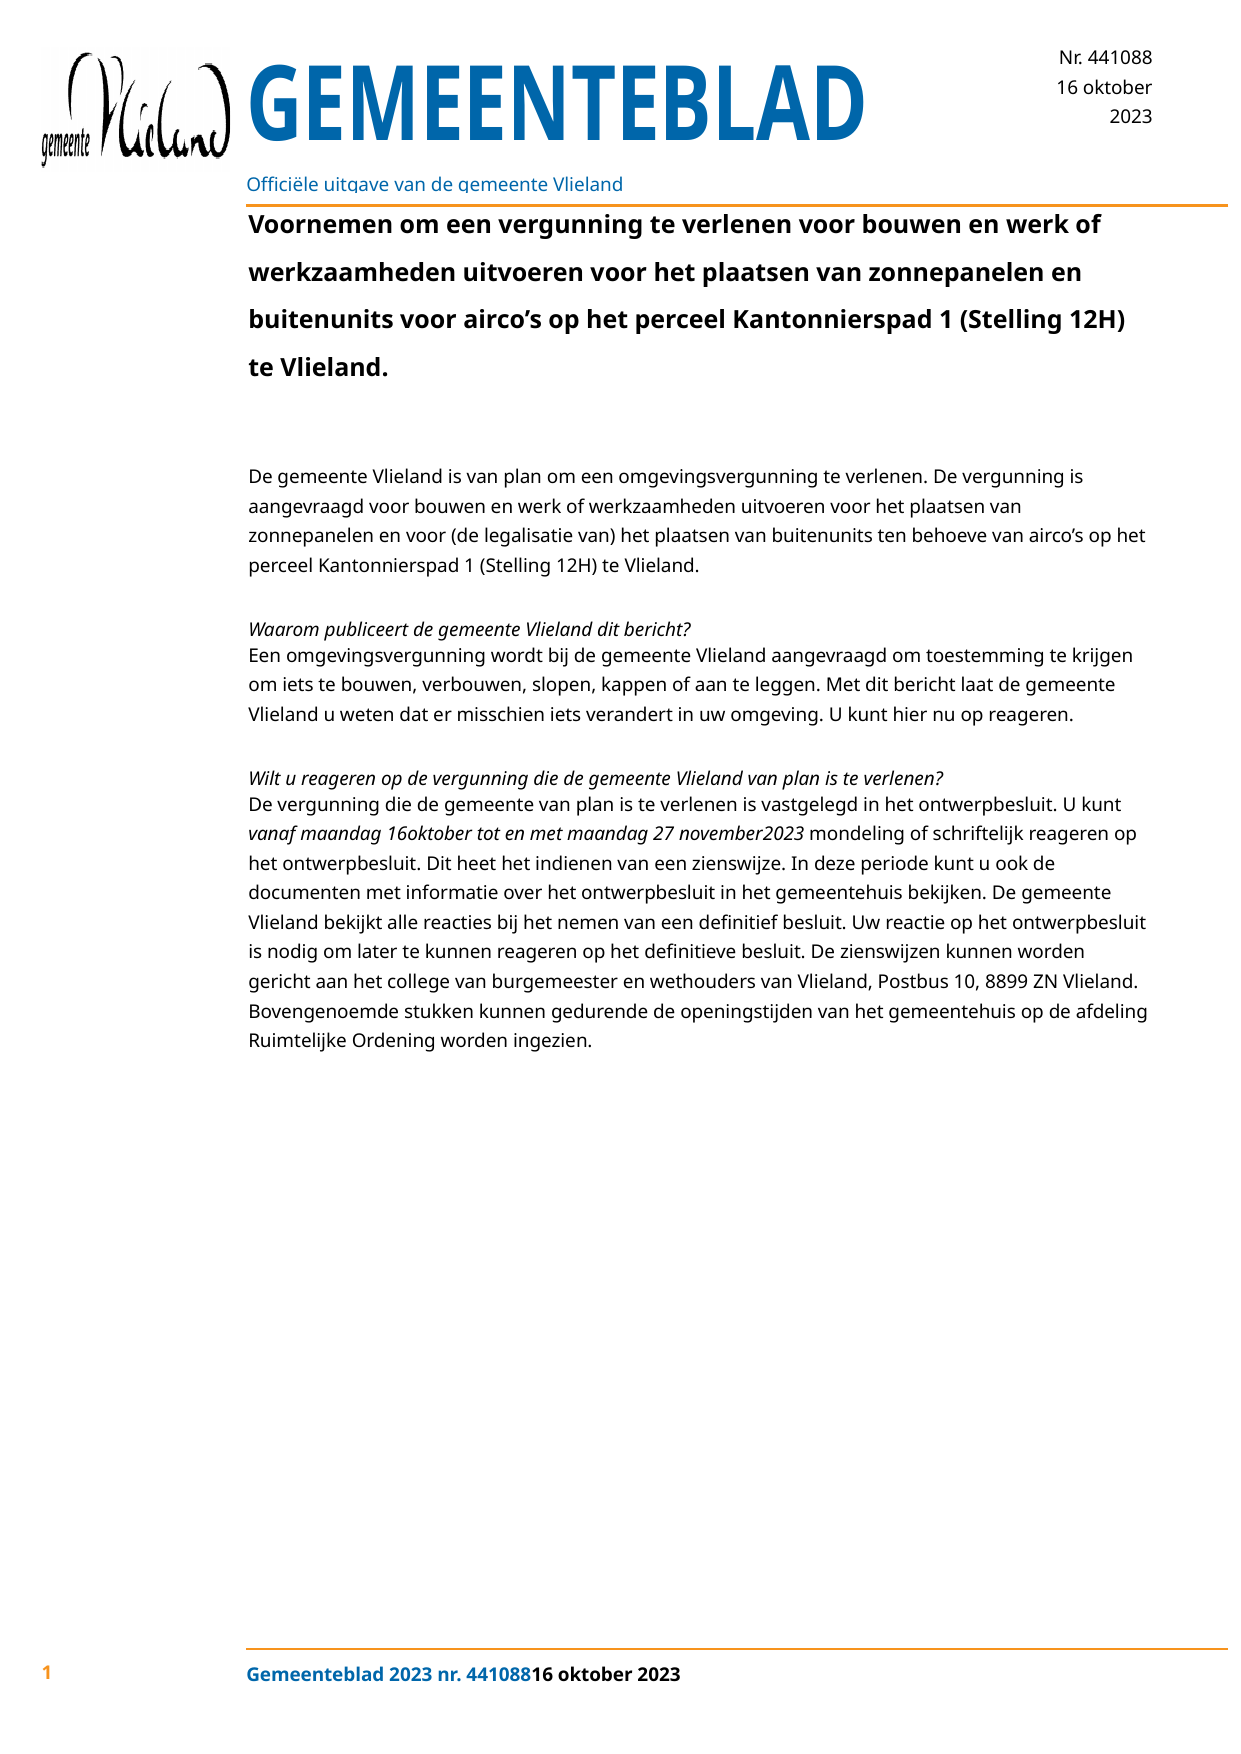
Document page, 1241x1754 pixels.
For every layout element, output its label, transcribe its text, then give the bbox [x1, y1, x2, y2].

text Wilt u reageren op de vergunning die de gemeente Vlieland van plan is te verlenen? [248, 765, 1152, 791]
text De vergunning die de gemeente van plan is te verlenen is vastgelegd in het ontwerpbesluit. U kunt vanaf maandag 16oktober tot en met maandag 27 november2023 mondeling of schriftelijk reageren op het ontwerpbesluit. Dit heet het indienen van een zienswijze. In deze periode kunt u ook de documenten met informatie over het ontwerpbesluit in het gemeentehuis bekijken. De gemeente Vlieland bekijkt alle reacties bij het nemen van een definitief besluit. Uw reactie op het ontwerpbesluit is nodig om later te kunnen reageren op het definitieve besluit. De zienswijzen kunnen worden gericht aan het college van burgemeester en wethouders van Vlieland, Postbus 10, 8899 ZN Vlieland. Bovengenoemde stukken kunnen gedurende de openingstijden van het gemeentehuis op de afdeling Ruimtelijke Ordening worden ingezien. [248, 791, 1152, 1053]
picture [41, 47, 231, 172]
text Voornemen om een vergunning te verlenen voor bouwen en werk of werkzaamheden uitvoeren voor het plaatsen van zonnepanelen en buitenunits voor airco’s op het perceel Kantonnierspad 1 (Stelling 12H) te Vlieland. [248, 207, 1152, 384]
text De gemeente Vlieland is van plan om een omgevingsvergunning te verlenen. De vergunning is aangevraagd voor bouwen en werk of werkzaamheden uitvoeren voor het plaatsen van zonnepanelen en voor (de legalisatie van) het plaatsen van buitenunits ten behoeve van airco’s op het perceel Kantonnierspad 1 (Stelling 12H) te Vlieland. [248, 463, 1152, 578]
text Een omgevingsvergunning wordt bij de gemeente Vlieland aangevraagd om toestemming te krijgen om iets te bouwen, verbouwen, slopen, kappen of aan te leggen. Met dit bericht laat de gemeente Vlieland u weten dat er misschien iets verandert in uw omgeving. U kunt hier nu op reageren. [248, 642, 1152, 727]
text Waarom publiceert de gemeente Vlieland dit bericht? [248, 616, 1152, 642]
